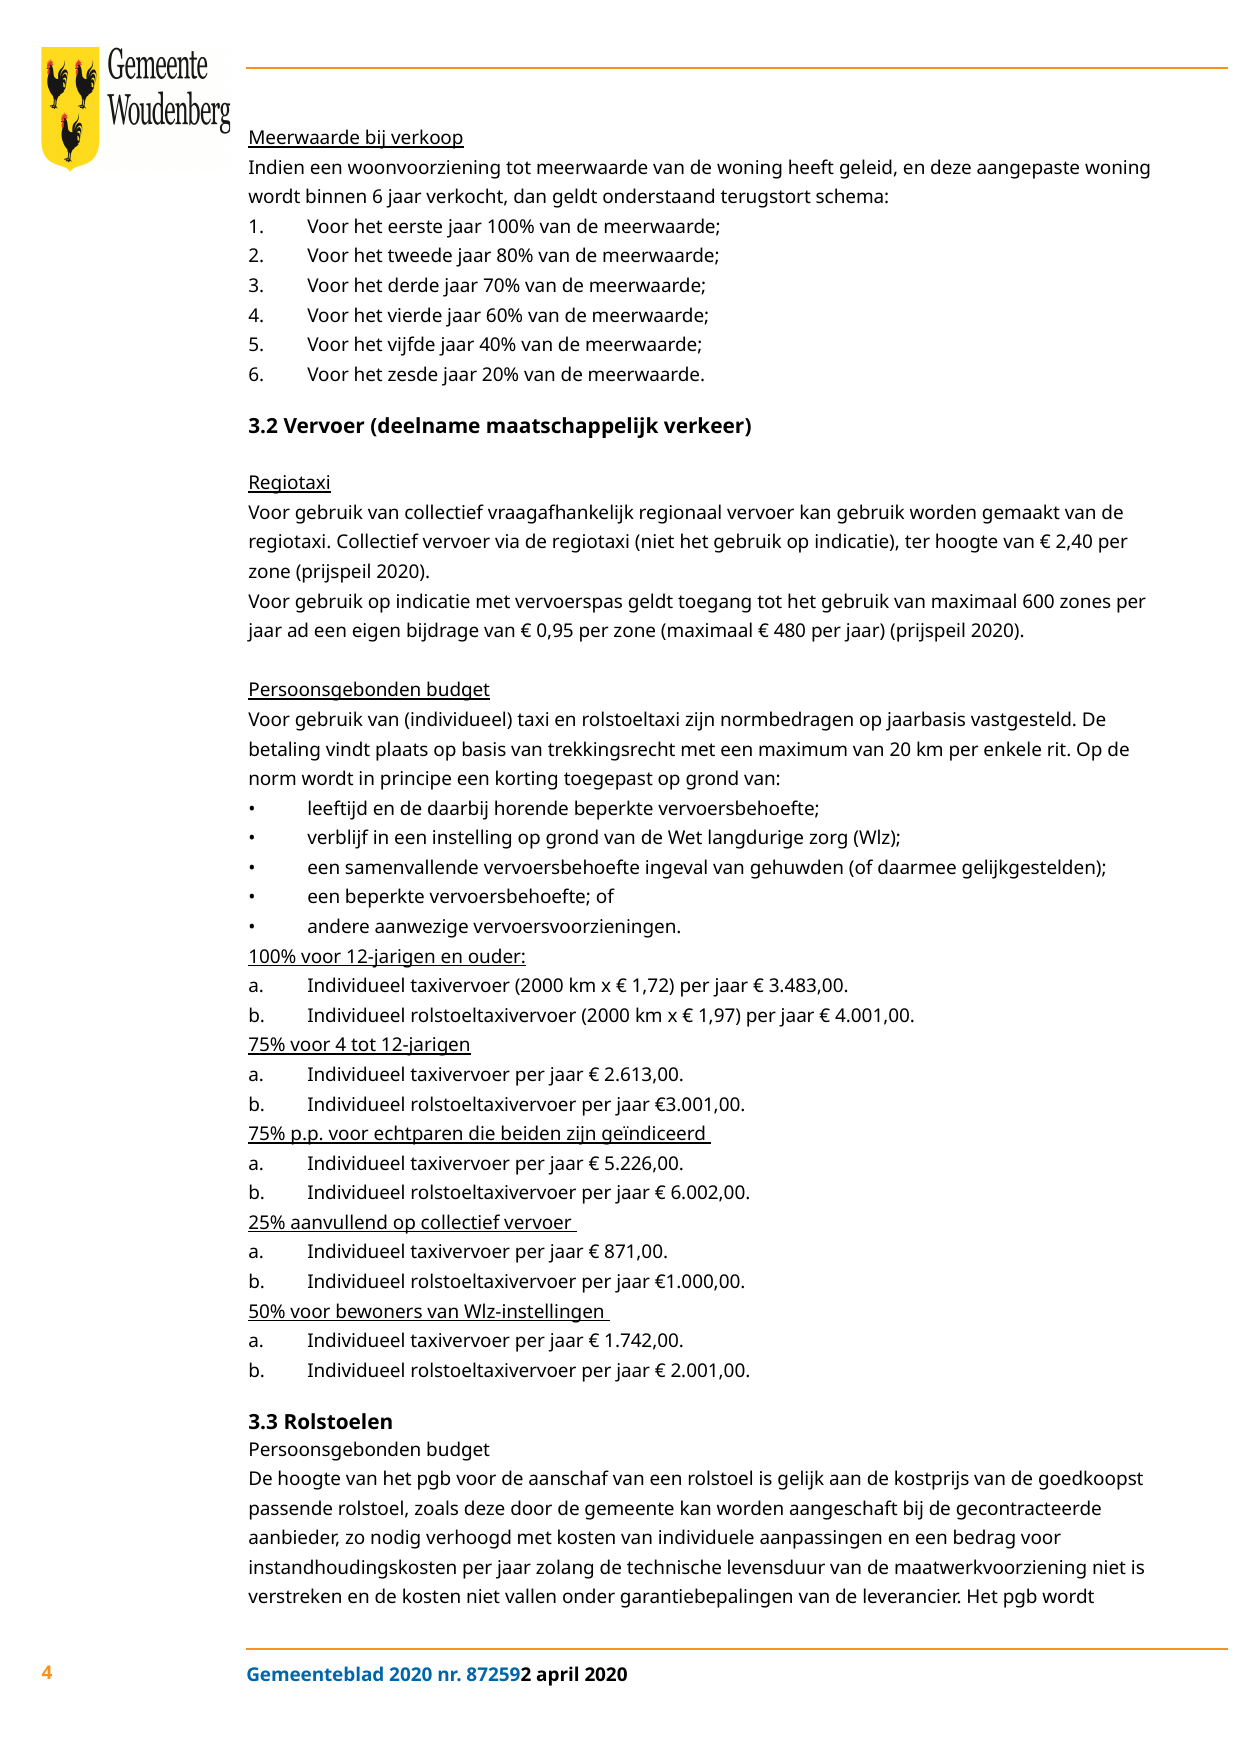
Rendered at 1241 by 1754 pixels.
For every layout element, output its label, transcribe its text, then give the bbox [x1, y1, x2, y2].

picture [41, 47, 231, 172]
list Individueel rolstoeltaxivervoer per jaar €3.001,00. [248, 1091, 1152, 1116]
text Regiotaxi [248, 469, 1152, 495]
list Voor het vijfde jaar 40% van de meerwaarde; [248, 331, 1152, 357]
list verblijf in een instelling op grond van de Wet langdurige zorg (Wlz); [248, 824, 1152, 850]
text Voor gebruik van (individueel) taxi en rolstoeltaxi zijn normbedragen op jaarbasis vastgesteld. De betaling vindt plaats op basis van trekkingsrecht met een maximum van 20 km per enkele rit. Op de norm wordt in principe een korting toegepast op grond van: [248, 706, 1152, 791]
text 3.3 Rolstoelen [248, 1407, 1152, 1436]
list Voor het eerste jaar 100% van de meerwaarde; [248, 213, 1152, 239]
list Voor het zesde jaar 20% van de meerwaarde. [248, 361, 1152, 387]
text 50% voor bewoners van Wlz-instellingen [248, 1298, 1152, 1323]
list Individueel rolstoeltaxivervoer per jaar € 6.002,00. [248, 1179, 1152, 1205]
list Individueel rolstoeltaxivervoer per jaar € 2.001,00. [248, 1357, 1152, 1383]
list Voor het vierde jaar 60% van de meerwaarde; [248, 302, 1152, 328]
text 3.2 Vervoer (deelname maatschappelijk verkeer) [248, 411, 1152, 440]
list Individueel taxivervoer per jaar € 2.613,00. [248, 1061, 1152, 1087]
list Individueel taxivervoer per jaar € 1.742,00. [248, 1327, 1152, 1353]
list een samenvallende vervoersbehoefte ingeval van gehuwden (of daarmee gelijkgestelden); [248, 854, 1152, 880]
text De hoogte van het pgb voor de aanschaf van een rolstoel is gelijk aan de kostprijs van de goedkoopst passende rolstoel, zoals deze door de gemeente kan worden aangeschaft bij de gecontracteerde aanbieder, zo nodig verhoogd met kosten van individuele aanpassingen en een bedrag voor instandhoudingskosten per jaar zolang de technische levensduur van de maatwerkvoorziening niet is verstreken en de kosten niet vallen onder garantiebepalingen van de leverancier. Het pgb wordt [248, 1465, 1152, 1609]
list andere aanwezige vervoersvoorzieningen. [248, 913, 1152, 939]
text Voor gebruik op indicatie met vervoerspas geldt toegang tot het gebruik van maximaal 600 zones per jaar ad een eigen bijdrage van € 0,95 per zone (maximaal € 480 per jaar) (prijspeil 2020). [248, 588, 1152, 643]
text 25% aanvullend op collectief vervoer [248, 1209, 1152, 1235]
list Individueel taxivervoer per jaar € 5.226,00. [248, 1150, 1152, 1176]
list Voor het derde jaar 70% van de meerwaarde; [248, 272, 1152, 298]
text 100% voor 12-jarigen en ouder: [248, 943, 1152, 968]
text Persoonsgebonden budget [248, 1436, 1152, 1462]
text Persoonsgebonden budget [248, 677, 1152, 702]
list leeftijd en de daarbij horende beperkte vervoersbehoefte; [248, 795, 1152, 821]
text 75% voor 4 tot 12-jarigen [248, 1032, 1152, 1057]
text Meerwaarde bij verkoop [248, 124, 1152, 150]
text Indien een woonvoorziening tot meerwaarde van de woning heeft geleid, en deze aangepaste woning wordt binnen 6 jaar verkocht, dan geldt onderstaand terugstort schema: [248, 154, 1152, 209]
list een beperkte vervoersbehoefte; of [248, 884, 1152, 909]
text 75% p.p. voor echtparen die beiden zijn geïndiceerd [248, 1120, 1152, 1146]
list Individueel taxivervoer per jaar € 871,00. [248, 1239, 1152, 1264]
text Voor gebruik van collectief vraagafhankelijk regionaal vervoer kan gebruik worden gemaakt van de regiotaxi. Collectief vervoer via de regiotaxi (niet het gebruik op indicatie), ter hoogte van € 2,40 per zone (prijspeil 2020). [248, 499, 1152, 584]
list Voor het tweede jaar 80% van de meerwaarde; [248, 243, 1152, 268]
list Individueel rolstoeltaxivervoer per jaar €1.000,00. [248, 1268, 1152, 1294]
list Individueel rolstoeltaxivervoer (2000 km x € 1,97) per jaar € 4.001,00. [248, 1002, 1152, 1028]
list Individueel taxivervoer (2000 km x € 1,72) per jaar € 3.483,00. [248, 972, 1152, 998]
